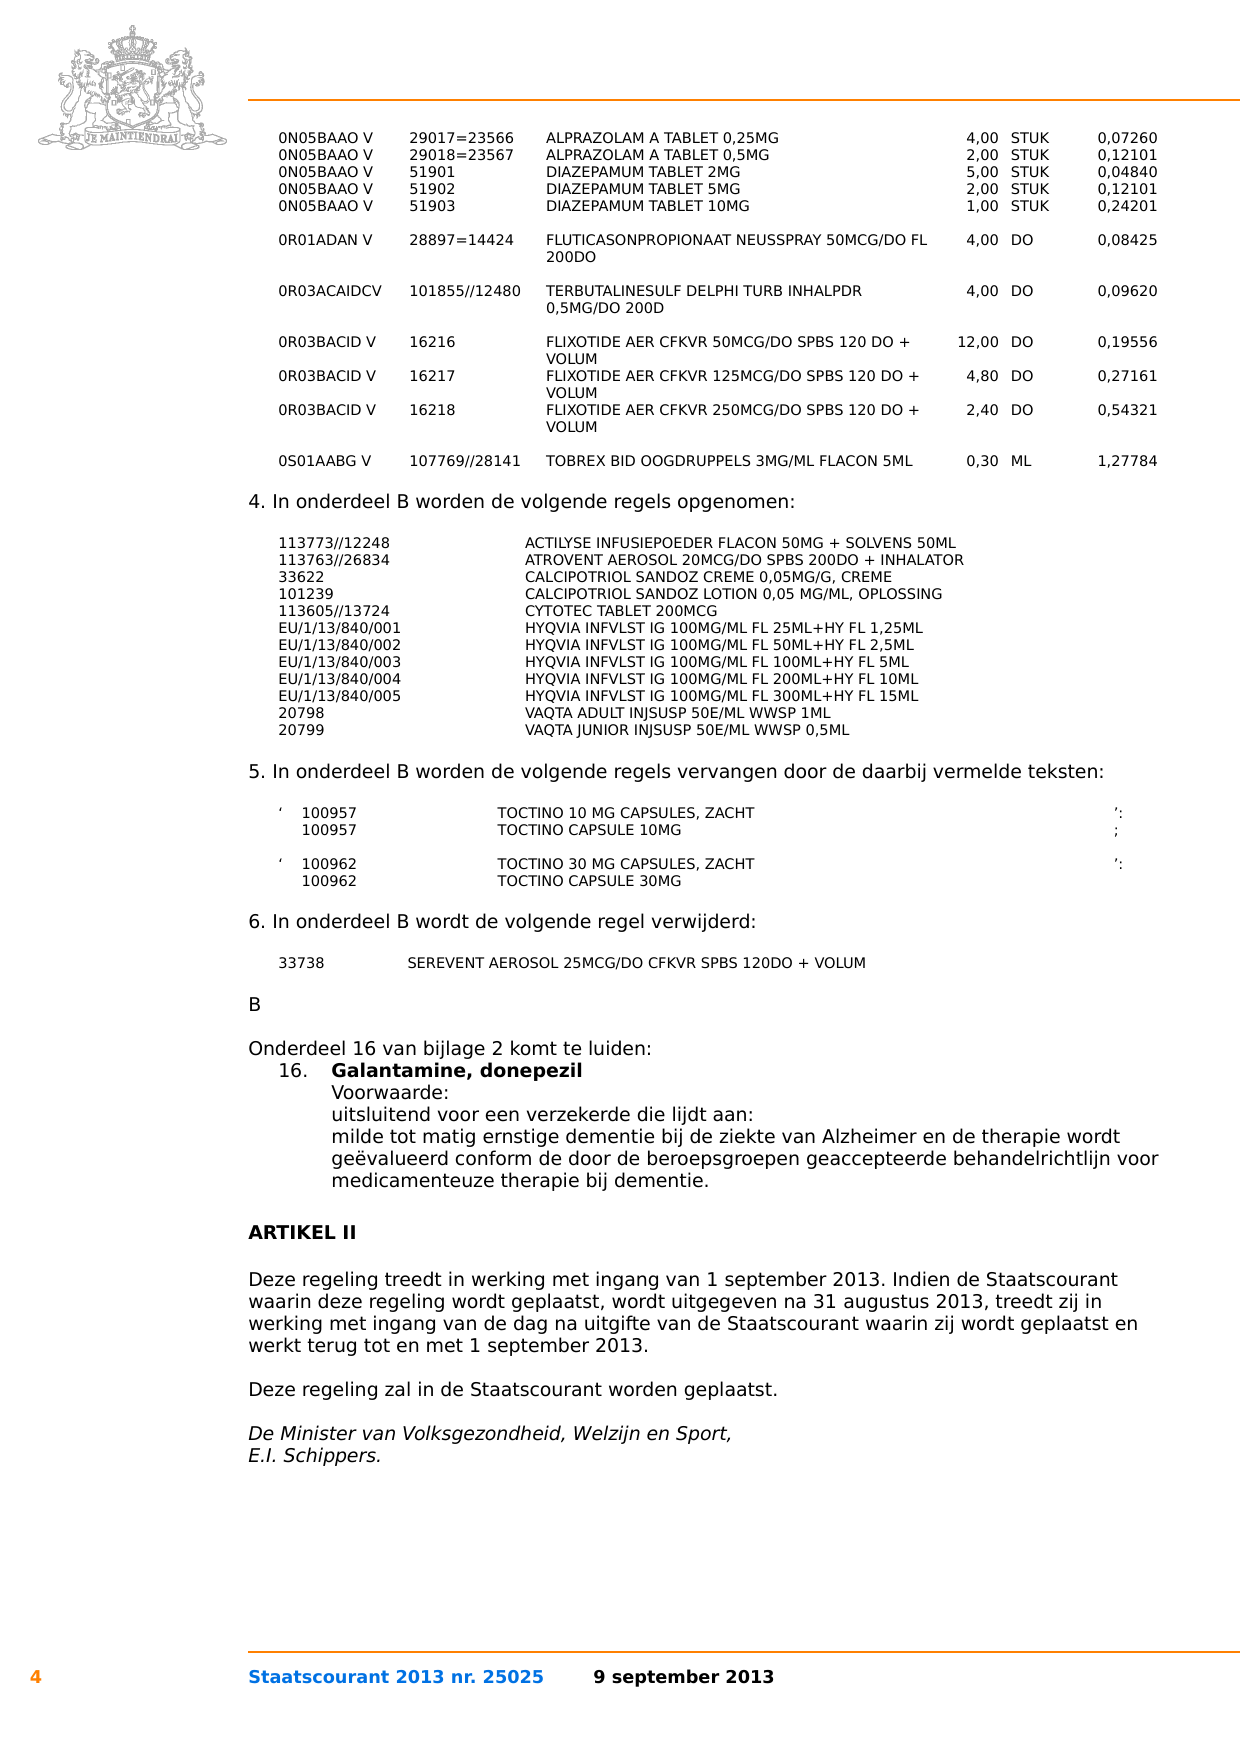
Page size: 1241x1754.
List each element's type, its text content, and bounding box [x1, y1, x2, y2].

table_cell TOBREX BID OOGDRUPPELS 3MG/ML FLACON 5ML [540, 453, 944, 469]
table_header 33738 [278, 955, 401, 972]
table_cell [296, 839, 492, 856]
table_cell [403, 317, 540, 334]
table_cell 16216 [403, 334, 540, 368]
table_cell 51902 [403, 181, 540, 198]
table_cell CYTOTEC TABLET 200MCG [519, 603, 1163, 620]
subtitle ARTIKEL II [248, 1222, 1163, 1244]
table_cell DO [1005, 334, 1065, 368]
table_cell [1005, 215, 1065, 232]
table_header TOCTINO 10 MG CAPSULES, ZACHT [492, 805, 1108, 822]
table_cell 29018=23567 [403, 147, 540, 164]
table_cell [540, 215, 944, 232]
table_cell 0R03BACID V [278, 402, 403, 436]
table_header 100957 [296, 805, 492, 822]
table_cell DIAZEPAMUM TABLET 2MG [540, 164, 944, 181]
table_cell 51901 [403, 164, 540, 181]
text Deze regeling zal in de Staatscourant worden geplaatst. [248, 1379, 1163, 1401]
table_cell [403, 436, 540, 452]
table_cell HYQVIA INFVLST IG 100MG/ML FL 100ML+HY FL 5ML [519, 654, 1163, 671]
table_cell 0,27161 [1065, 368, 1163, 402]
table_cell VAQTA ADULT INJSUSP 50E/ML WWSP 1ML [519, 705, 1163, 722]
table_cell 4,00 [944, 283, 1004, 317]
table_cell 20799 [278, 722, 519, 739]
table_cell 0N05BAAO V [278, 147, 403, 164]
table_cell CALCIPOTRIOL SANDOZ CREME 0,05MG/G, CREME [519, 569, 1163, 586]
table_cell STUK [1005, 198, 1065, 215]
table_cell 4,80 [944, 368, 1004, 402]
table_cell ALPRAZOLAM A TABLET 0,25MG [540, 130, 944, 147]
table_cell 0,12101 [1065, 147, 1163, 164]
table_cell FLIXOTIDE AER CFKVR 50MCG/DO SPBS 120 DO + VOLUM [540, 334, 944, 368]
table_cell 2,00 [944, 147, 1004, 164]
text De Minister van Volksgezondheid, Welzijn en Sport, E.I. Schippers. [248, 1422, 1163, 1466]
table_header ’: [1108, 805, 1163, 822]
table_cell [278, 839, 296, 856]
text Deze regeling treedt in werking met ingang van 1 september 2013. Indien de Staatscourant waarin deze regeling wordt geplaatst, wordt uitgegeven na 31 augustus 2013, treedt zij in werking met ingang van de dag na uitgifte van de Staatscourant waarin zij wordt geplaatst en werkt terug tot en met 1 september 2013. [248, 1269, 1163, 1357]
text milde tot matig ernstige dementie bij de ziekte van Alzheimer en de therapie wordt geëvalueerd conform de door de beroepsgroepen geaccepteerde behandelrichtlijn voor medicamenteuze therapie bij dementie. [331, 1126, 1163, 1192]
table_header ACTILYSE INFUSIEPOEDER FLACON 50MG + SOLVENS 50ML [519, 535, 1163, 552]
table_cell DIAZEPAMUM TABLET 5MG [540, 181, 944, 198]
table_cell [944, 266, 1004, 283]
table_cell TOCTINO 30 MG CAPSULES, ZACHT [492, 856, 1108, 873]
table_cell 4,00 [944, 232, 1004, 266]
table_cell [944, 436, 1004, 452]
text 6. In onderdeel B wordt de volgende regel verwijderd: [248, 911, 1163, 933]
table_cell DO [1005, 283, 1065, 317]
table_cell [540, 266, 944, 283]
table_cell [944, 215, 1004, 232]
text 16. Galantamine, donepezil [278, 1060, 1163, 1082]
table_cell [1005, 266, 1065, 283]
table_cell 16218 [403, 402, 540, 436]
table_cell 0,08425 [1065, 232, 1163, 266]
table_cell EU/1/13/840/003 [278, 654, 519, 671]
table_cell 2,00 [944, 181, 1004, 198]
table_cell TOCTINO CAPSULE 10MG [492, 822, 1108, 839]
table_cell 0,54321 [1065, 402, 1163, 436]
table_cell DO [1005, 402, 1065, 436]
table_cell ATROVENT AEROSOL 20MCG/DO SPBS 200DO + INHALATOR [519, 552, 1163, 569]
table_cell EU/1/13/840/004 [278, 671, 519, 688]
table_cell 51903 [403, 198, 540, 215]
table_cell 113605//13724 [278, 603, 519, 620]
table_cell 0,30 [944, 453, 1004, 469]
table_cell TERBUTALINESULF DELPHI TURB INHALPDR 0,5MG/DO 200D [540, 283, 944, 317]
table_cell [1065, 266, 1163, 283]
table_cell 12,00 [944, 334, 1004, 368]
table_cell EU/1/13/840/002 [278, 637, 519, 654]
text Voorwaarde: [331, 1082, 1163, 1104]
table_cell ALPRAZOLAM A TABLET 0,5MG [540, 147, 944, 164]
text B [248, 994, 1163, 1016]
table_cell HYQVIA INFVLST IG 100MG/ML FL 200ML+HY FL 10ML [519, 671, 1163, 688]
table_cell 0S01AABG V [278, 453, 403, 469]
table_header SEREVENT AEROSOL 25MCG/DO CFKVR SPBS 120DO + VOLUM [401, 955, 1163, 972]
table_cell [1005, 317, 1065, 334]
table_cell 0N05BAAO V [278, 130, 403, 147]
table_cell EU/1/13/840/001 [278, 620, 519, 637]
table_cell [1065, 436, 1163, 452]
table_cell [278, 822, 296, 839]
table_cell STUK [1005, 164, 1065, 181]
table_header ‘ [278, 805, 296, 822]
table_cell ’: [1108, 856, 1163, 873]
table_cell 5,00 [944, 164, 1004, 181]
text Onderdeel 16 van bijlage 2 komt te luiden: [248, 1038, 1163, 1060]
table_cell [278, 215, 403, 232]
table_cell 0N05BAAO V [278, 181, 403, 198]
table_cell 0N05BAAO V [278, 198, 403, 215]
table_cell 107769//28141 [403, 453, 540, 469]
table_cell CALCIPOTRIOL SANDOZ LOTION 0,05 MG/ML, OPLOSSING [519, 586, 1163, 603]
table_cell STUK [1005, 147, 1065, 164]
table_cell [403, 215, 540, 232]
table_cell [944, 317, 1004, 334]
table_cell 2,40 [944, 402, 1004, 436]
table_cell VAQTA JUNIOR INJSUSP 50E/ML WWSP 0,5ML [519, 722, 1163, 739]
table_cell HYQVIA INFVLST IG 100MG/ML FL 300ML+HY FL 15ML [519, 688, 1163, 705]
table_cell STUK [1005, 130, 1065, 147]
table_cell [492, 839, 1108, 856]
table_cell 0R03BACID V [278, 334, 403, 368]
table_cell [1108, 839, 1163, 856]
table_cell HYQVIA INFVLST IG 100MG/ML FL 25ML+HY FL 1,25ML [519, 620, 1163, 637]
table_cell 0,04840 [1065, 164, 1163, 181]
table_cell [403, 266, 540, 283]
table_cell 101855//12480 [403, 283, 540, 317]
table_cell 0,19556 [1065, 334, 1163, 368]
table_cell [1065, 317, 1163, 334]
table_cell 0N05BAAO V [278, 164, 403, 181]
table_cell 1,27784 [1065, 453, 1163, 469]
table_cell DIAZEPAMUM TABLET 10MG [540, 198, 944, 215]
table_cell [1108, 873, 1163, 889]
table_cell 0R03ACAIDCV [278, 283, 403, 317]
table_cell [1005, 436, 1065, 452]
table_cell 4,00 [944, 130, 1004, 147]
table_cell EU/1/13/840/005 [278, 688, 519, 705]
picture [38, 25, 227, 150]
table_cell FLIXOTIDE AER CFKVR 250MCG/DO SPBS 120 DO + VOLUM [540, 402, 944, 436]
table_cell TOCTINO CAPSULE 30MG [492, 873, 1108, 889]
table_cell 0,07260 [1065, 130, 1163, 147]
text uitsluitend voor een verzekerde die lijdt aan: [331, 1104, 1163, 1126]
table_cell 100962 [296, 873, 492, 889]
table_cell FLUTICASONPROPIONAAT NEUSSPRAY 50MCG/DO FL 200DO [540, 232, 944, 266]
table_cell 0,24201 [1065, 198, 1163, 215]
table_cell 0,09620 [1065, 283, 1163, 317]
table_cell [540, 317, 944, 334]
table_cell 1,00 [944, 198, 1004, 215]
table_cell [540, 436, 944, 452]
text 4. In onderdeel B worden de volgende regels opgenomen: [248, 491, 1163, 513]
table_cell [278, 436, 403, 452]
table_cell 28897=14424 [403, 232, 540, 266]
table_cell 33622 [278, 569, 519, 586]
table_cell 20798 [278, 705, 519, 722]
table_cell 101239 [278, 586, 519, 603]
table_cell STUK [1005, 181, 1065, 198]
table_cell 100962 [296, 856, 492, 873]
table_cell 29017=23566 [403, 130, 540, 147]
table_cell HYQVIA INFVLST IG 100MG/ML FL 50ML+HY FL 2,5ML [519, 637, 1163, 654]
table_cell FLIXOTIDE AER CFKVR 125MCG/DO SPBS 120 DO + VOLUM [540, 368, 944, 402]
table_cell 0R03BACID V [278, 368, 403, 402]
table_cell ; [1108, 822, 1163, 839]
table_header 113773//12248 [278, 535, 519, 552]
table_cell [1065, 215, 1163, 232]
table_cell DO [1005, 232, 1065, 266]
table_cell 16217 [403, 368, 540, 402]
table_cell ML [1005, 453, 1065, 469]
table_cell 0R01ADAN V [278, 232, 403, 266]
table_cell DO [1005, 368, 1065, 402]
table_cell 0,12101 [1065, 181, 1163, 198]
table_cell ‘ [278, 856, 296, 873]
table_cell [278, 266, 403, 283]
table_cell [278, 317, 403, 334]
table_cell 100957 [296, 822, 492, 839]
table_cell 113763//26834 [278, 552, 519, 569]
text 5. In onderdeel B worden de volgende regels vervangen door de daarbij vermelde teksten: [248, 761, 1163, 783]
table_cell [278, 873, 296, 889]
